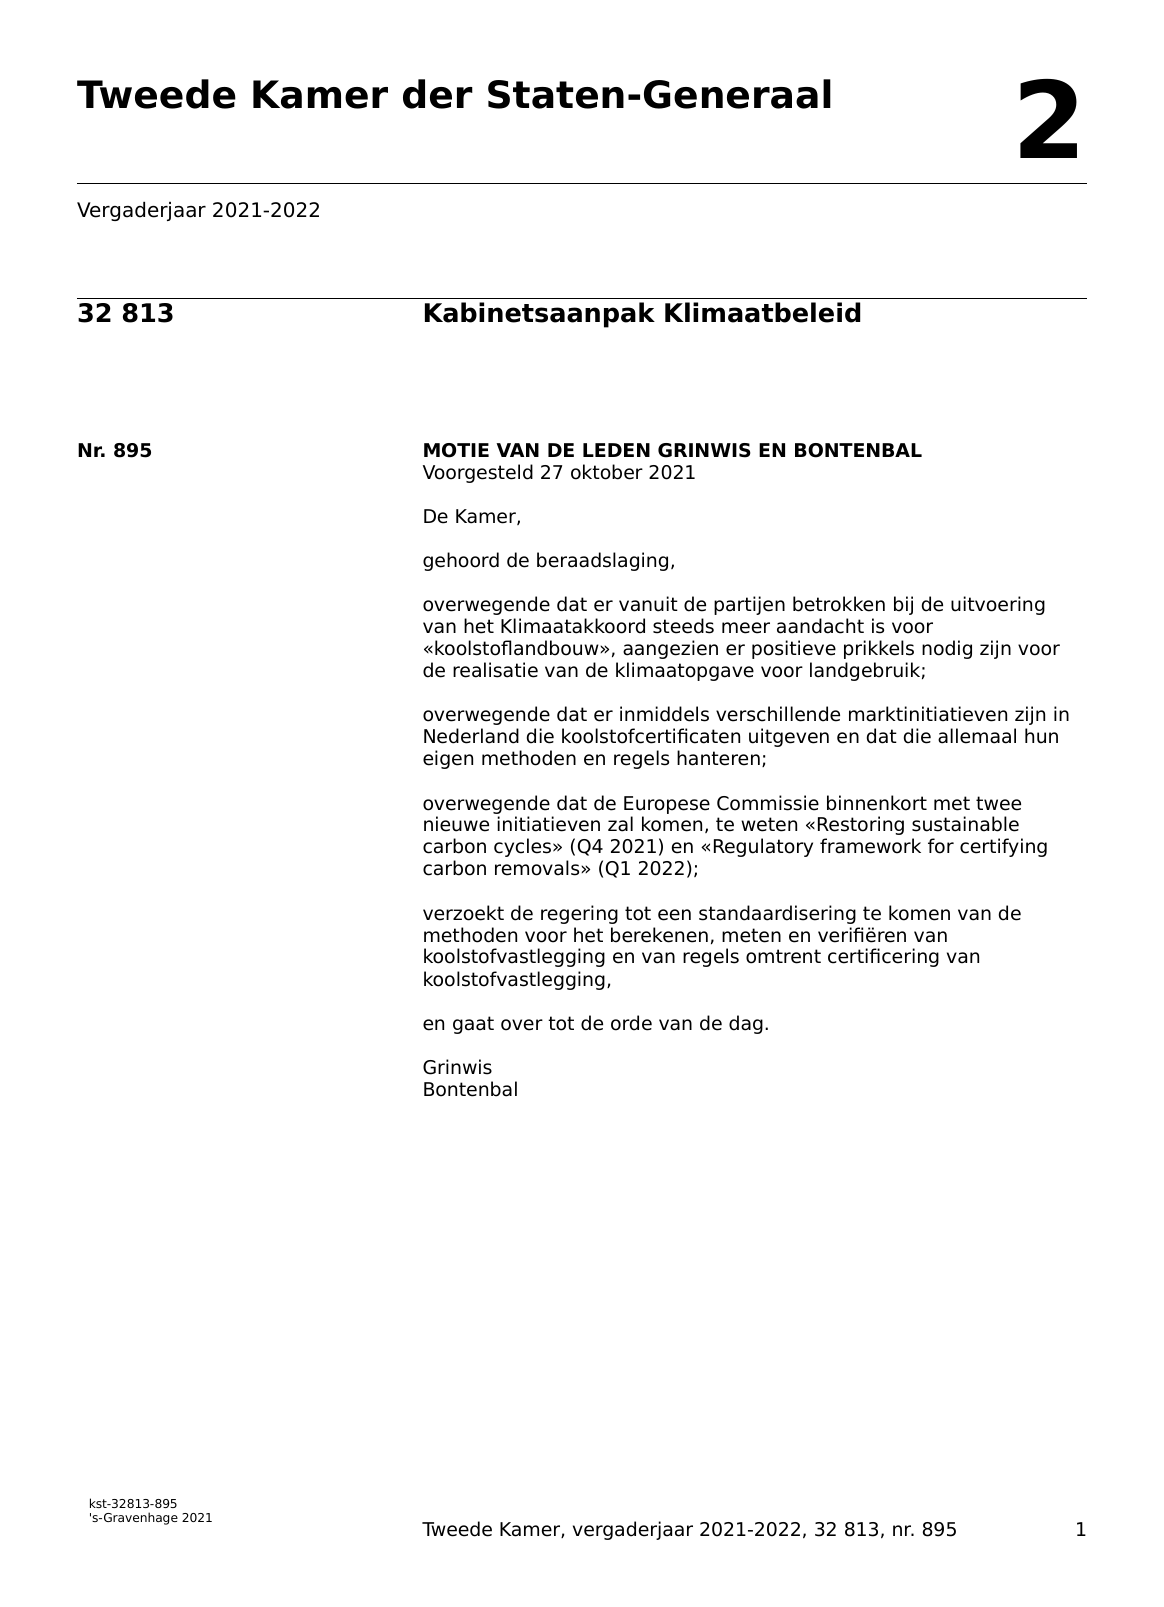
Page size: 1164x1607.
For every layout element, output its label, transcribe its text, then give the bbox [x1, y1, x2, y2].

text De Kamer, [422, 506, 1087, 528]
subtitle Nr. 895 MOTIE VAN DE LEDEN GRINWIS EN BONTENBAL [77, 440, 1087, 462]
text Grinwis [422, 1057, 1087, 1079]
text 's-Gravenhage 2021 [88, 1511, 323, 1525]
text kst-32813-895 [88, 1497, 323, 1511]
text gehoord de beraadslaging, [422, 550, 1087, 572]
subtitle 32 813 Kabinetsaanpak Klimaatbeleid [77, 299, 1087, 329]
text verzoekt de regering tot een standaardisering te komen van de methoden voor het berekenen, meten en verifiëren van koolstofvastlegging en van regels omtrent certificering van koolstofvastlegging, [422, 902, 1087, 990]
text Voorgesteld 27 oktober 2021 [422, 462, 1087, 484]
table_cell Vergaderjaar 2021-2022 [77, 184, 1087, 298]
text overwegende dat er vanuit de partijen betrokken bij de uitvoering van het Klimaatakkoord steeds meer aandacht is voor «koolstoflandbouw», aangezien er positieve prikkels nodig zijn voor de realisatie van de klimaatopgave voor landgebruik; [422, 594, 1087, 682]
text overwegende dat de Europese Commissie binnenkort met twee nieuwe initiatieven zal komen, te weten «Restoring sustainable carbon cycles» (Q4 2021) en «Regulatory framework for certifying carbon removals» (Q1 2022); [422, 792, 1087, 880]
table_header Tweede Kamer der Staten-Generaal [77, 59, 886, 183]
table_header 2 [886, 59, 1087, 183]
text Bontenbal [422, 1079, 1087, 1101]
text overwegende dat er inmiddels verschillende marktinitiatieven zijn in Nederland die koolstofcertificaten uitgeven en dat die allemaal hun eigen methoden en regels hanteren; [422, 704, 1087, 770]
text en gaat over tot de orde van de dag. [422, 1013, 1087, 1034]
